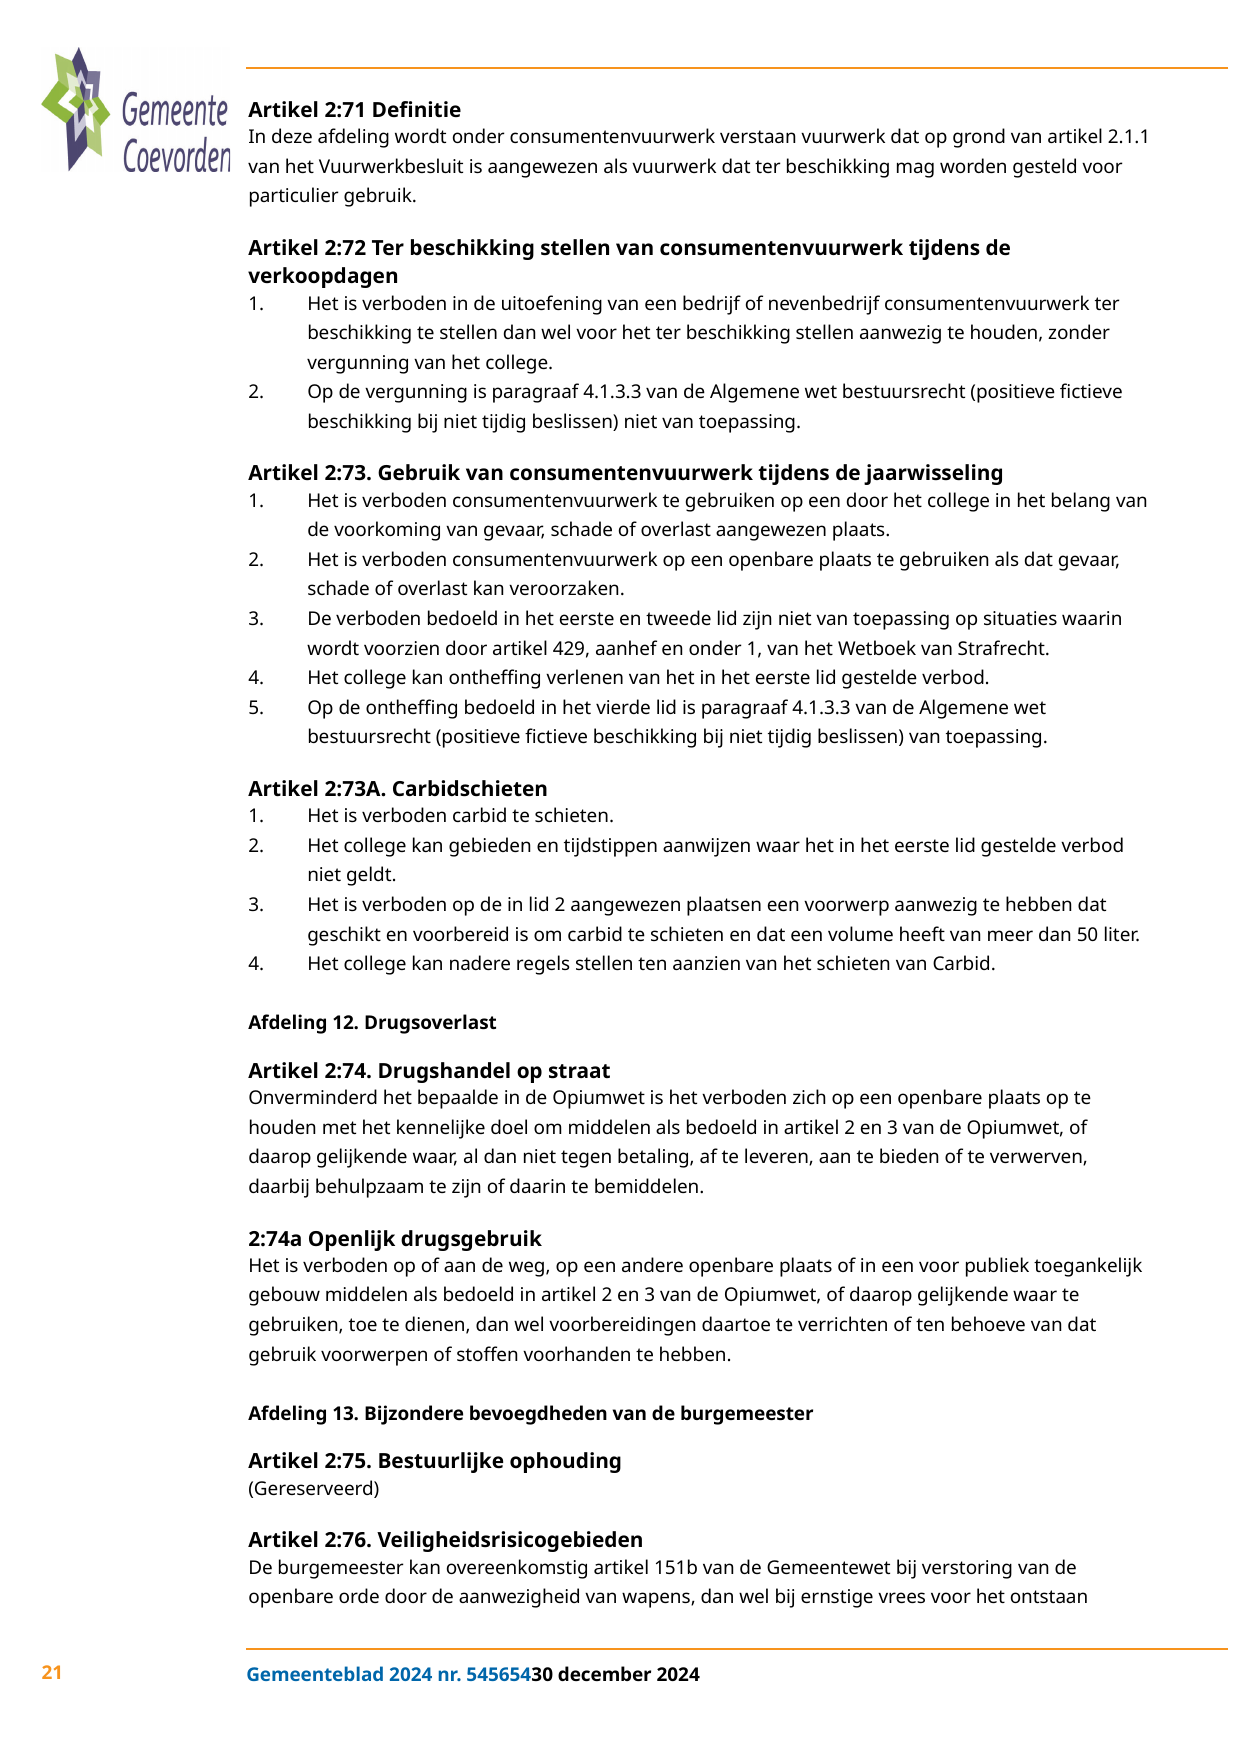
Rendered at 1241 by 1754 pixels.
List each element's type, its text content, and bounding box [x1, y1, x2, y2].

list Het college kan nadere regels stellen ten aanzien van het schieten van Carbid. [248, 950, 1152, 976]
text Artikel 2:73. Gebruik van consumentenvuurwerk tijdens de jaarwisseling [248, 458, 1152, 487]
text Artikel 2:75. Bestuurlijke ophouding [248, 1447, 1152, 1475]
text (Gereserveerd) [248, 1475, 1152, 1501]
list Het is verboden consumentenvuurwerk te gebruiken op een door het college in het belang van de voorkoming van gevaar, schade of overlast aangewezen plaats. [248, 487, 1152, 542]
text In deze afdeling wordt onder consumentenvuurwerk verstaan vuurwerk dat op grond van artikel 2.1.1 van het Vuurwerkbesluit is aangewezen als vuurwerk dat ter beschikking mag worden gesteld voor particulier gebruik. [248, 123, 1152, 208]
text Afdeling 13. Bijzondere bevoegdheden van de burgemeester [248, 1400, 1152, 1426]
text Artikel 2:76. Veiligheidsrisicogebieden [248, 1525, 1152, 1554]
list Het college kan ontheffing verlenen van het in het eerste lid gestelde verbod. [248, 664, 1152, 690]
text Artikel 2:73A. Carbidschieten [248, 774, 1152, 802]
list Het is verboden in de uitoefening van een bedrijf of nevenbedrijf consumentenvuurwerk ter beschikking te stellen dan wel voor het ter beschikking stellen aanwezig te houden, zonder vergunning van het college. [248, 290, 1152, 374]
list De verboden bedoeld in het eerste en tweede lid zijn niet van toepassing op situaties waarin wordt voorzien door artikel 429, aanhef en onder 1, van het Wetboek van Strafrecht. [248, 605, 1152, 661]
list Het college kan gebieden en tijdstippen aanwijzen waar het in het eerste lid gestelde verbod niet geldt. [248, 832, 1152, 887]
list Het is verboden consumentenvuurwerk op een openbare plaats te gebruiken als dat gevaar, schade of overlast kan veroorzaken. [248, 546, 1152, 601]
list Op de ontheffing bedoeld in het vierde lid is paragraaf 4.1.3.3 van de Algemene wet bestuursrecht (positieve fictieve beschikking bij niet tijdig beslissen) van toepassing. [248, 694, 1152, 749]
list Het is verboden op de in lid 2 aangewezen plaatsen een voorwerp aanwezig te hebben dat geschikt en voorbereid is om carbid te schieten en dat een volume heeft van meer dan 50 liter. [248, 891, 1152, 946]
text 2:74a Openlijk drugsgebruik [248, 1224, 1152, 1252]
text Artikel 2:72 Ter beschikking stellen van consumentenvuurwerk tijdens de verkoopdagen [248, 233, 1152, 290]
text Artikel 2:71 Definitie [248, 95, 1152, 123]
list Op de vergunning is paragraaf 4.1.3.3 van de Algemene wet bestuursrecht (positieve fictieve beschikking bij niet tijdig beslissen) niet van toepassing. [248, 378, 1152, 434]
list Het is verboden carbid te schieten. [248, 802, 1152, 828]
text Onverminderd het bepaalde in de Opiumwet is het verboden zich op een openbare plaats op te houden met het kennelijke doel om middelen als bedoeld in artikel 2 en 3 van de Opiumwet, of daarop gelijkende waar, al dan niet tegen betaling, af te leveren, aan te bieden of te verwerven, daarbij behulpzaam te zijn of daarin te bemiddelen. [248, 1084, 1152, 1199]
text Afdeling 12. Drugsoverlast [248, 1009, 1152, 1035]
text Het is verboden op of aan de weg, op een andere openbare plaats of in een voor publiek toegankelijk gebouw middelen als bedoeld in artikel 2 en 3 van de Opiumwet, of daarop gelijkende waar te gebruiken, toe te dienen, dan wel voorbereidingen daartoe te verrichten of ten behoeve van dat gebruik voorwerpen of stoffen voorhanden te hebben. [248, 1252, 1152, 1367]
text Artikel 2:74. Drugshandel op straat [248, 1056, 1152, 1084]
text De burgemeester kan overeenkomstig artikel 151b van de Gemeentewet bij verstoring van de openbare orde door de aanwezigheid van wapens, dan wel bij ernstige vrees voor het ontstaan [248, 1554, 1152, 1609]
picture [41, 47, 231, 172]
